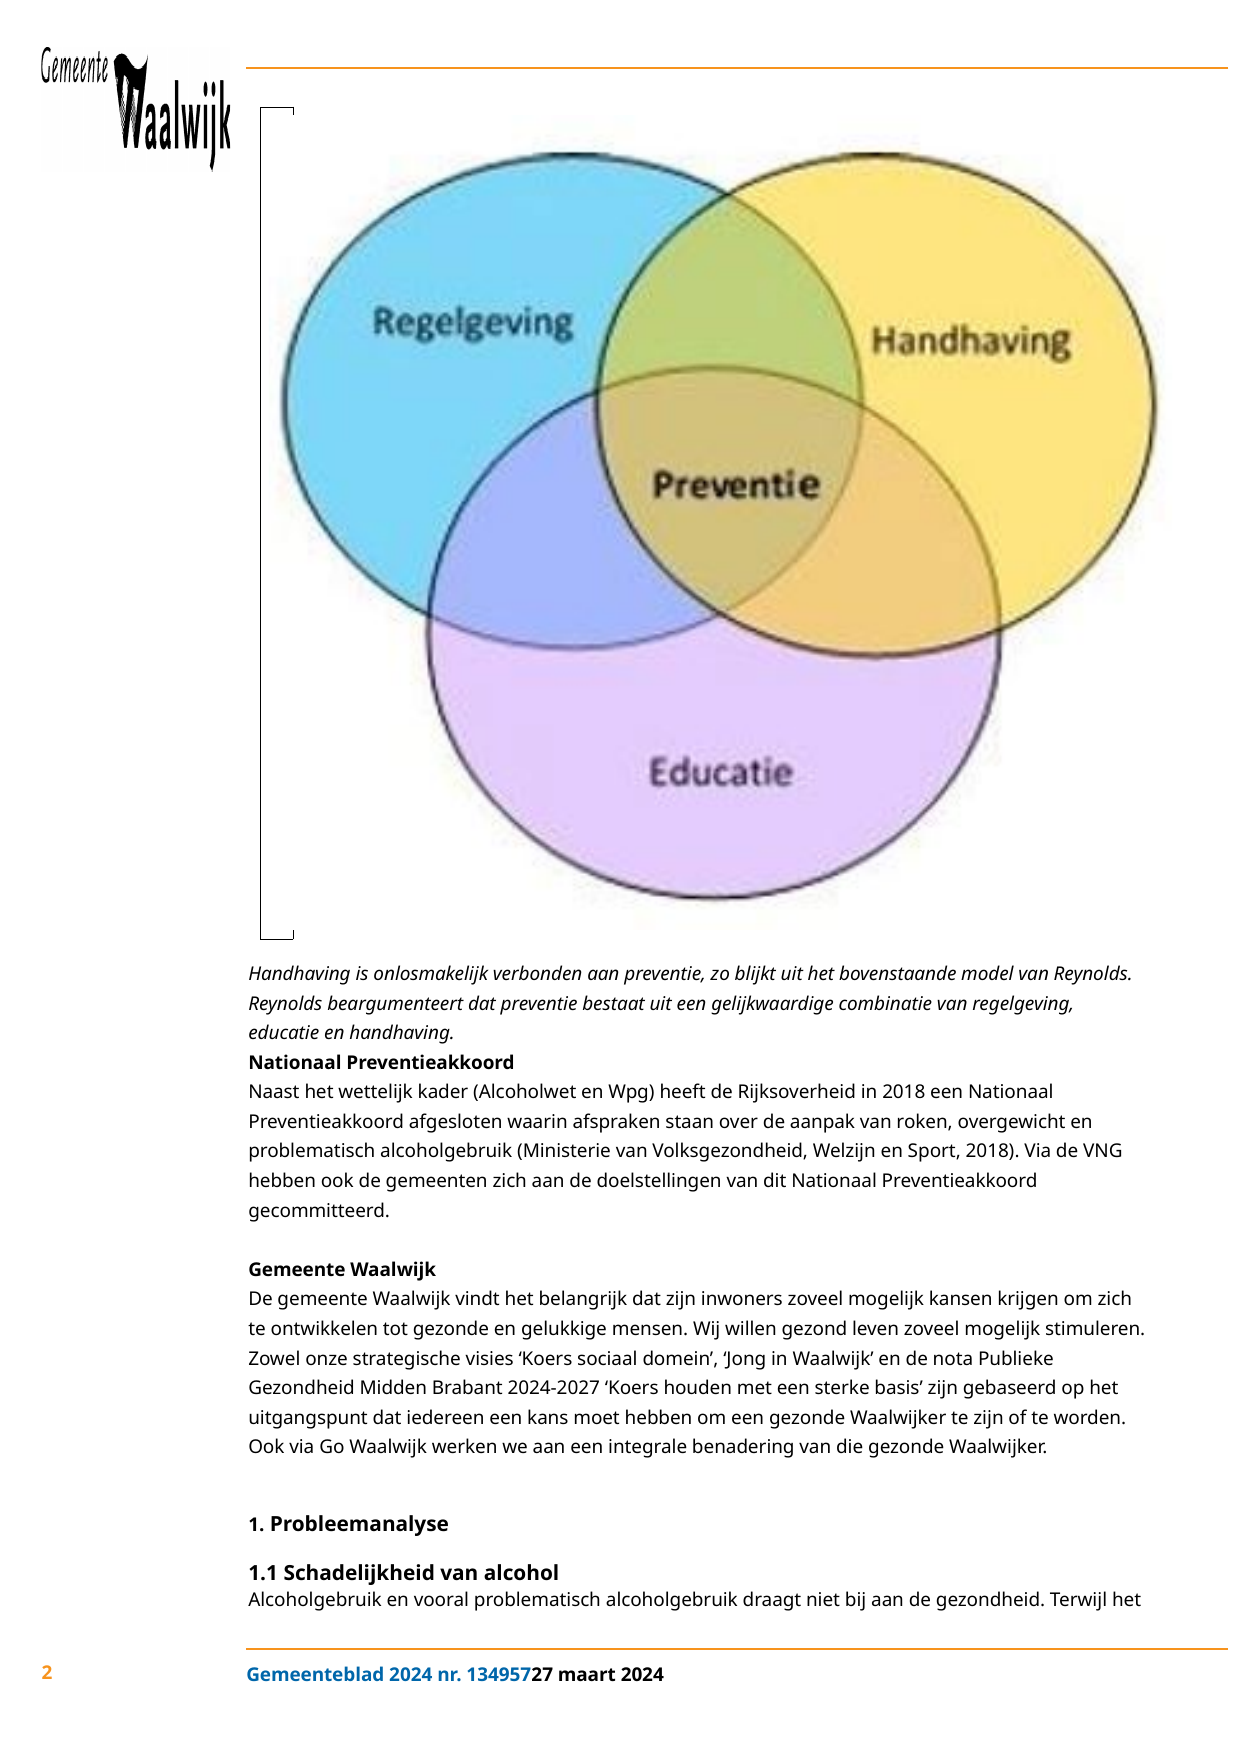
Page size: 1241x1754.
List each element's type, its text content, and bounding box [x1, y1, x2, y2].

text Gemeente Waalwijk [248, 1256, 1152, 1282]
text Naast het wettelijk kader (Alcoholwet en Wpg) heeft de Rijksoverheid in 2018 een Nationaal Preventieakkoord afgesloten waarin afspraken staan over de aanpak van roken, overgewicht en problematisch alcoholgebruik (Ministerie van Volksgezondheid, Welzijn en Sport, 2018). Via de VNG hebben ook de gemeenten zich aan de doelstellingen van dit Nationaal Preventieakkoord gecommitteerd. [248, 1078, 1152, 1223]
text 1.1 Schadelijkheid van alcohol [248, 1558, 1152, 1586]
picture [41, 47, 231, 172]
text Nationaal Preventieakkoord [248, 1049, 1152, 1075]
text De gemeente Waalwijk vindt het belangrijk dat zijn inwoners zoveel mogelijk kansen krijgen om zich te ontwikkelen tot gezonde en gelukkige mensen. Wij willen gezond leven zoveel mogelijk stimuleren. Zowel onze strategische visies ‘Koers sociaal domein’, ‘Jong in Waalwijk’ en de nota Publieke Gezondheid Midden Brabant 2024-2027 ‘Koers houden met een sterke basis’ zijn gebaseerd op het uitgangspunt dat iedereen een kans moet hebben om een gezonde Waalwijker te zijn of te worden. Ook via Go Waalwijk werken we aan een integrale benadering van die gezonde Waalwijker. [248, 1286, 1152, 1459]
text 1. Probleemanalyse [248, 1509, 1152, 1537]
text Handhaving is onlosmakelijk verbonden aan preventie, zo blijkt uit het bovenstaande model van Reynolds. Reynolds beargumenteert dat preventie bestaat uit een gelijkwaardige combinatie van regelgeving, educatie en handhaving. [248, 960, 1152, 1045]
picture [268, 115, 1173, 930]
text Alcoholgebruik en vooral problematisch alcoholgebruik draagt niet bij aan de gezondheid. Terwijl het [248, 1586, 1152, 1612]
